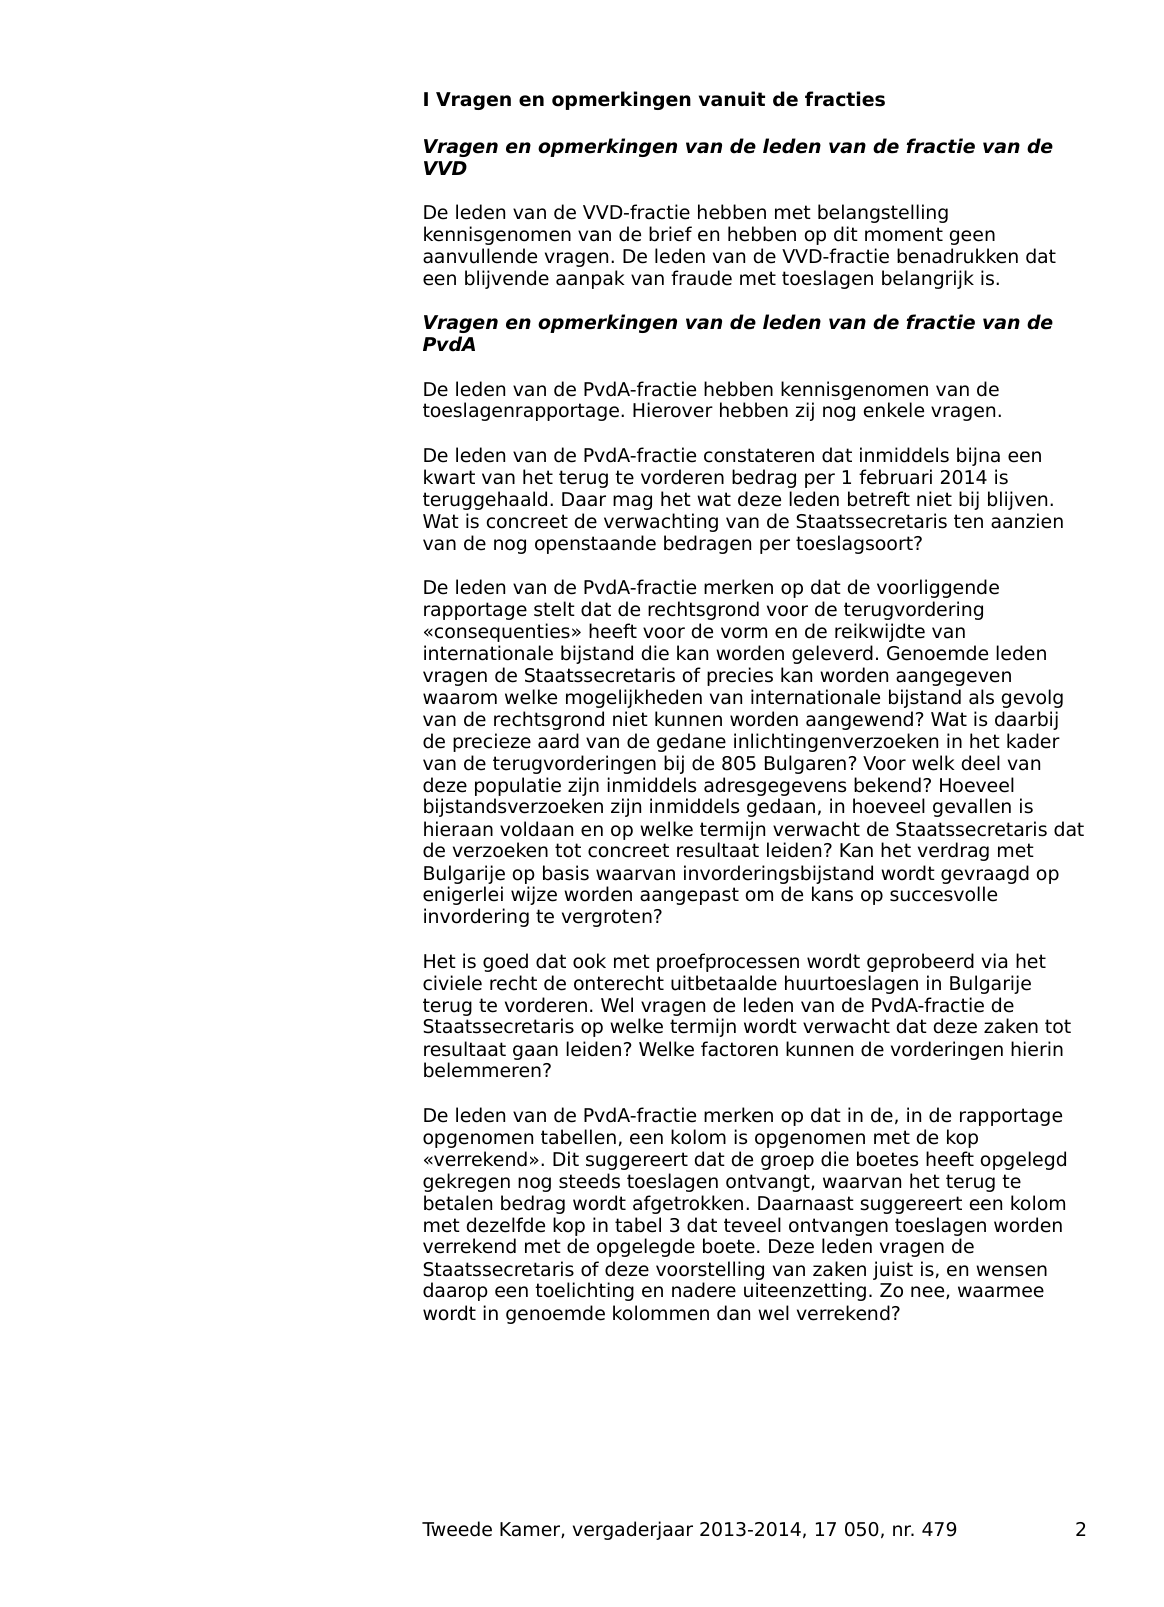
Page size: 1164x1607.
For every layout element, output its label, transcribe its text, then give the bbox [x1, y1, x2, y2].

text De leden van de PvdA-fractie merken op dat in de, in de rapportage opgenomen tabellen, een kolom is opgenomen met de kop «verrekend». Dit suggereert dat de groep die boetes heeft opgelegd gekregen nog steeds toeslagen ontvangt, waarvan het terug te betalen bedrag wordt afgetrokken. Daarnaast suggereert een kolom met dezelfde kop in tabel 3 dat teveel ontvangen toeslagen worden verrekend met de opgelegde boete. Deze leden vragen de Staatssecretaris of deze voorstelling van zaken juist is, en wensen daarop een toelichting en nadere uiteenzetting. Zo nee, waarmee wordt in genoemde kolommen dan wel verrekend? [422, 1104, 1087, 1324]
subtitle Vragen en opmerkingen van de leden van de fractie van de VVD [422, 136, 1087, 180]
text De leden van de VVD-fractie hebben met belangstelling kennisgenomen van de brief en hebben op dit moment geen aanvullende vragen. De leden van de VVD-fractie benadrukken dat een blijvende aanpak van fraude met toeslagen belangrijk is. [422, 202, 1087, 290]
subtitle I Vragen en opmerkingen vanuit de fracties [422, 89, 1087, 111]
text De leden van de PvdA-fractie merken op dat de voorliggende rapportage stelt dat de rechtsgrond voor de terugvordering «consequenties» heeft voor de vorm en de reikwijdte van internationale bijstand die kan worden geleverd. Genoemde leden vragen de Staatssecretaris of precies kan worden aangegeven waarom welke mogelijkheden van internationale bijstand als gevolg van de rechtsgrond niet kunnen worden aangewend? Wat is daarbij de precieze aard van de gedane inlichtingenverzoeken in het kader van de terugvorderingen bij de 805 Bulgaren? Voor welk deel van deze populatie zijn inmiddels adresgegevens bekend? Hoeveel bijstandsverzoeken zijn inmiddels gedaan, in hoeveel gevallen is hieraan voldaan en op welke termijn verwacht de Staatssecretaris dat de verzoeken tot concreet resultaat leiden? Kan het verdrag met Bulgarije op basis waarvan invorderingsbijstand wordt gevraagd op enigerlei wijze worden aangepast om de kans op succesvolle invordering te vergroten? [422, 577, 1087, 928]
text De leden van de PvdA-fractie hebben kennisgenomen van de toeslagenrapportage. Hierover hebben zij nog enkele vragen. [422, 378, 1087, 422]
subtitle Vragen en opmerkingen van de leden van de fractie van de PvdA [422, 312, 1087, 356]
text Het is goed dat ook met proefprocessen wordt geprobeerd via het civiele recht de onterecht uitbetaalde huurtoeslagen in Bulgarije terug te vorderen. Wel vragen de leden van de PvdA-fractie de Staatssecretaris op welke termijn wordt verwacht dat deze zaken tot resultaat gaan leiden? Welke factoren kunnen de vorderingen hierin belemmeren? [422, 951, 1087, 1082]
text De leden van de PvdA-fractie constateren dat inmiddels bijna een kwart van het terug te vorderen bedrag per 1 februari 2014 is teruggehaald. Daar mag het wat deze leden betreft niet bij blijven. Wat is concreet de verwachting van de Staatssecretaris ten aanzien van de nog openstaande bedragen per toeslagsoort? [422, 444, 1087, 554]
